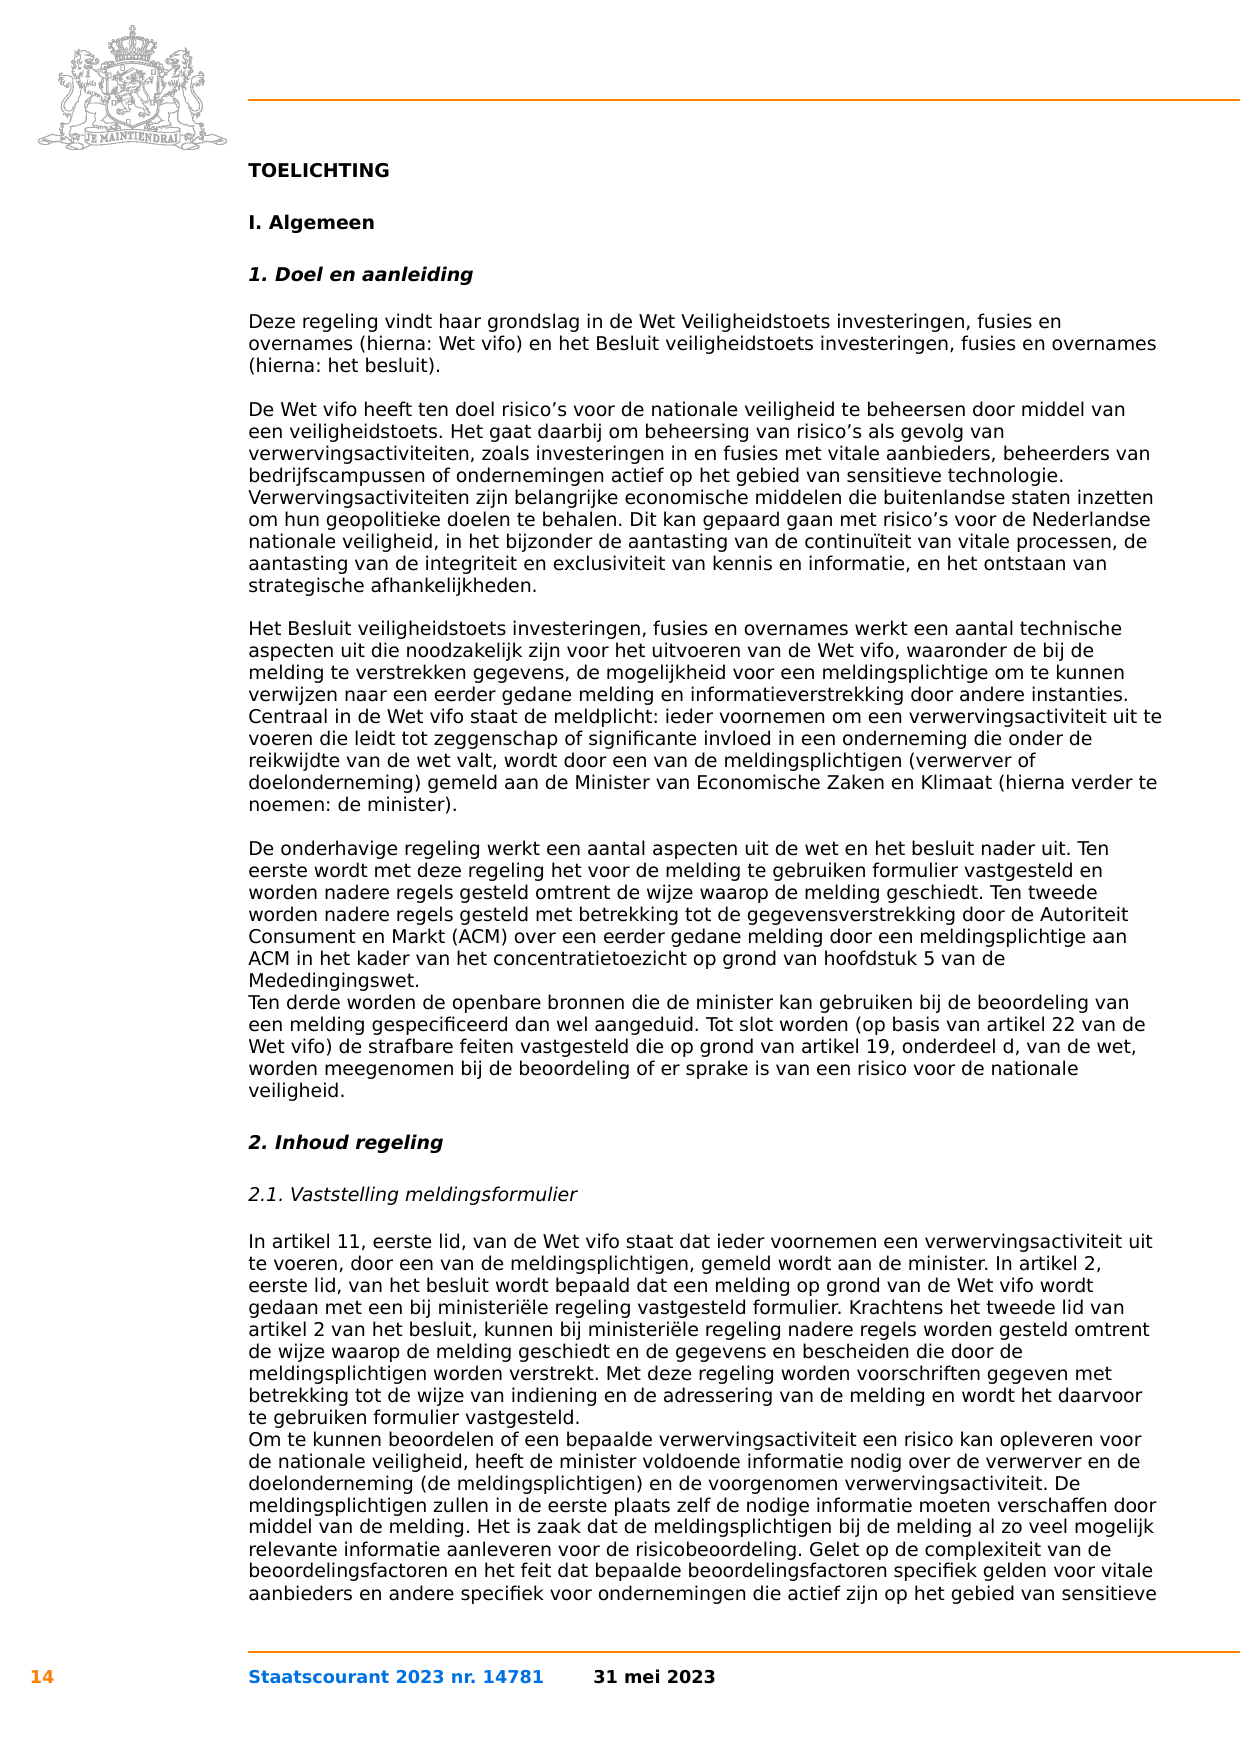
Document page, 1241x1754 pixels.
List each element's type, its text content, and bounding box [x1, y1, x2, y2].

text De Wet vifo heeft ten doel risico’s voor de nationale veiligheid te beheersen door middel van een veiligheidstoets. Het gaat daarbij om beheersing van risico’s als gevolg van verwervingsactiviteiten, zoals investeringen in en fusies met vitale aanbieders, beheerders van bedrijfscampussen of ondernemingen actief op het gebied van sensitieve technologie. Verwervingsactiviteiten zijn belangrijke economische middelen die buitenlandse staten inzetten om hun geopolitieke doelen te behalen. Dit kan gepaard gaan met risico’s voor de Nederlandse nationale veiligheid, in het bijzonder de aantasting van de continuïteit van vitale processen, de aantasting van de integriteit en exclusiviteit van kennis en informatie, en het ontstaan van strategische afhankelijkheden. [248, 399, 1163, 596]
subtitle TOELICHTING [248, 160, 1163, 182]
text Om te kunnen beoordelen of een bepaalde verwervingsactiviteit een risico kan opleveren voor de nationale veiligheid, heeft de minister voldoende informatie nodig over de verwerver en de doelonderneming (de meldingsplichtigen) en de voorgenomen verwervingsactiviteit. De meldingsplichtigen zullen in de eerste plaats zelf de nodige informatie moeten verschaffen door middel van de melding. Het is zaak dat de meldingsplichtigen bij de melding al zo veel mogelijk relevante informatie aanleveren voor de risicobeoordeling. Gelet op de complexiteit van de beoordelingsfactoren en het feit dat bepaalde beoordelingsfactoren specifiek gelden voor vitale aanbieders en andere specifiek voor ondernemingen die actief zijn op het gebied van sensitieve [248, 1428, 1163, 1604]
picture [38, 25, 227, 150]
subtitle 2. Inhoud regeling [248, 1132, 1163, 1154]
text Deze regeling vindt haar grondslag in de Wet Veiligheidstoets investeringen, fusies en overnames (hierna: Wet vifo) en het Besluit veiligheidstoets investeringen, fusies en overnames (hierna: het besluit). [248, 311, 1163, 377]
subtitle 2.1. Vaststelling meldingsformulier [248, 1184, 1163, 1206]
subtitle 1. Doel en aanleiding [248, 264, 1163, 286]
subtitle I. Algemeen [248, 212, 1163, 234]
text Het Besluit veiligheidstoets investeringen, fusies en overnames werkt een aantal technische aspecten uit die noodzakelijk zijn voor het uitvoeren van de Wet vifo, waaronder de bij de melding te verstrekken gegevens, de mogelijkheid voor een meldingsplichtige om te kunnen verwijzen naar een eerder gedane melding en informatieverstrekking door andere instanties. Centraal in de Wet vifo staat de meldplicht: ieder voornemen om een verwervingsactiviteit uit te voeren die leidt tot zeggenschap of significante invloed in een onderneming die onder de reikwijdte van de wet valt, wordt door een van de meldingsplichtigen (verwerver of doelonderneming) gemeld aan de Minister van Economische Zaken en Klimaat (hierna verder te noemen: de minister). [248, 618, 1163, 816]
text In artikel 11, eerste lid, van de Wet vifo staat dat ieder voornemen een verwervingsactiviteit uit te voeren, door een van de meldingsplichtigen, gemeld wordt aan de minister. In artikel 2, eerste lid, van het besluit wordt bepaald dat een melding op grond van de Wet vifo wordt gedaan met een bij ministeriële regeling vastgesteld formulier. Krachtens het tweede lid van artikel 2 van het besluit, kunnen bij ministeriële regeling nadere regels worden gesteld omtrent de wijze waarop de melding geschiedt en de gegevens en bescheiden die door de meldingsplichtigen worden verstrekt. Met deze regeling worden voorschriften gegeven met betrekking tot de wijze van indiening en de adressering van de melding en wordt het daarvoor te gebruiken formulier vastgesteld. [248, 1231, 1163, 1428]
text Ten derde worden de openbare bronnen die de minister kan gebruiken bij de beoordeling van een melding gespecificeerd dan wel aangeduid. Tot slot worden (op basis van artikel 22 van de Wet vifo) de strafbare feiten vastgesteld die op grond van artikel 19, onderdeel d, van de wet, worden meegenomen bij de beoordeling of er sprake is van een risico voor de nationale veiligheid. [248, 992, 1163, 1102]
text De onderhavige regeling werkt een aantal aspecten uit de wet en het besluit nader uit. Ten eerste wordt met deze regeling het voor de melding te gebruiken formulier vastgesteld en worden nadere regels gesteld omtrent de wijze waarop de melding geschiedt. Ten tweede worden nadere regels gesteld met betrekking tot de gegevensverstrekking door de Autoriteit Consument en Markt (ACM) over een eerder gedane melding door een meldingsplichtige aan ACM in het kader van het concentratietoezicht op grond van hoofdstuk 5 van de Mededingingswet. [248, 838, 1163, 992]
